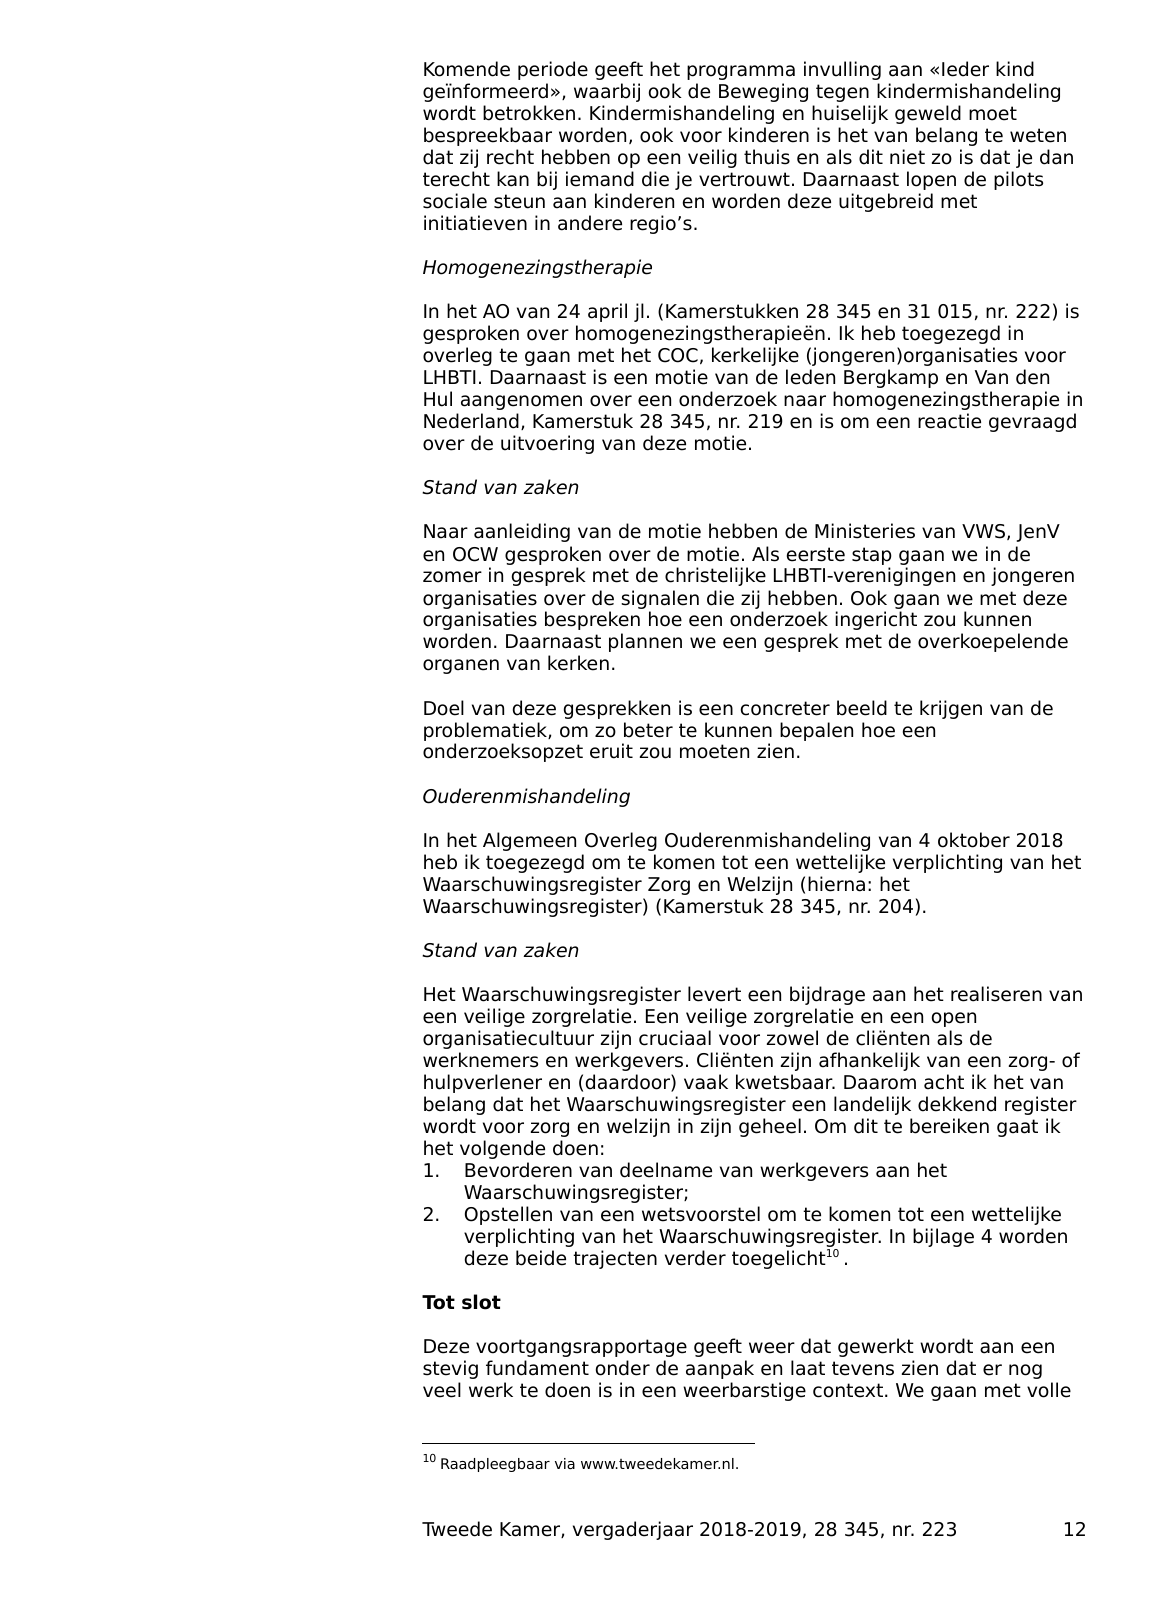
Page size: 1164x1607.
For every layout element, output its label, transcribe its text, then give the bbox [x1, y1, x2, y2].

text Raadpleegbaar via www.tweedekamer.nl. [422, 1452, 1087, 1474]
text Deze voortgangsrapportage geeft weer dat gewerkt wordt aan een stevig fundament onder de aanpak en laat tevens zien dat er nog veel werk te doen is in een weerbarstige context. We gaan met volle [422, 1336, 1087, 1402]
subtitle Stand van zaken [422, 477, 1087, 499]
subtitle Stand van zaken [422, 940, 1087, 962]
text In het AO van 24 april jl. (Kamerstukken 28 345 en 31 015, nr. 222) is gesproken over homogenezingstherapieën. Ik heb toegezegd in overleg te gaan met het COC, kerkelijke (jongeren)organisaties voor LHBTI. Daarnaast is een motie van de leden Bergkamp en Van den Hul aangenomen over een onderzoek naar homogenezingstherapie in Nederland, Kamerstuk 28 345, nr. 219 en is om een reactie gevraagd over de uitvoering van deze motie. [422, 301, 1087, 455]
subtitle Tot slot [422, 1292, 1087, 1314]
subtitle Homogenezingstherapie [422, 257, 1087, 279]
text Komende periode geeft het programma invulling aan «Ieder kind geïnformeerd», waarbij ook de Beweging tegen kindermishandeling wordt betrokken. Kindermishandeling en huiselijk geweld moet bespreekbaar worden, ook voor kinderen is het van belang te weten dat zij recht hebben op een veilig thuis en als dit niet zo is dat je dan terecht kan bij iemand die je vertrouwt. Daarnaast lopen de pilots sociale steun aan kinderen en worden deze uitgebreid met initiatieven in andere regio’s. [422, 59, 1087, 235]
text 1. Bevorderen van deelname van werkgevers aan het Waarschuwingsregister; [422, 1160, 1087, 1204]
text 2. Opstellen van een wetsvoorstel om te komen tot een wettelijke verplichting van het Waarschuwingsregister. In bijlage 4 worden deze beide trajecten verder toegelicht. [422, 1204, 1087, 1270]
text Doel van deze gesprekken is een concreter beeld te krijgen van de problematiek, om zo beter te kunnen bepalen hoe een onderzoeksopzet eruit zou moeten zien. [422, 697, 1087, 763]
text Het Waarschuwingsregister levert een bijdrage aan het realiseren van een veilige zorgrelatie. Een veilige zorgrelatie en een open organisatiecultuur zijn cruciaal voor zowel de cliënten als de werknemers en werkgevers. Cliënten zijn afhankelijk van een zorg- of hulpverlener en (daardoor) vaak kwetsbaar. Daarom acht ik het van belang dat het Waarschuwingsregister een landelijk dekkend register wordt voor zorg en welzijn in zijn geheel. Om dit te bereiken gaat ik het volgende doen: [422, 984, 1087, 1160]
text In het Algemeen Overleg Ouderenmishandeling van 4 oktober 2018 heb ik toegezegd om te komen tot een wettelijke verplichting van het Waarschuwingsregister Zorg en Welzijn (hierna: het Waarschuwingsregister) (Kamerstuk 28 345, nr. 204). [422, 830, 1087, 918]
subtitle Ouderenmishandeling [422, 786, 1087, 808]
text Naar aanleiding van de motie hebben de Ministeries van VWS, JenV en OCW gesproken over de motie. Als eerste stap gaan we in de zomer in gesprek met de christelijke LHBTI-verenigingen en jongeren organisaties over de signalen die zij hebben. Ook gaan we met deze organisaties bespreken hoe een onderzoek ingericht zou kunnen worden. Daarnaast plannen we een gesprek met de overkoepelende organen van kerken. [422, 521, 1087, 675]
